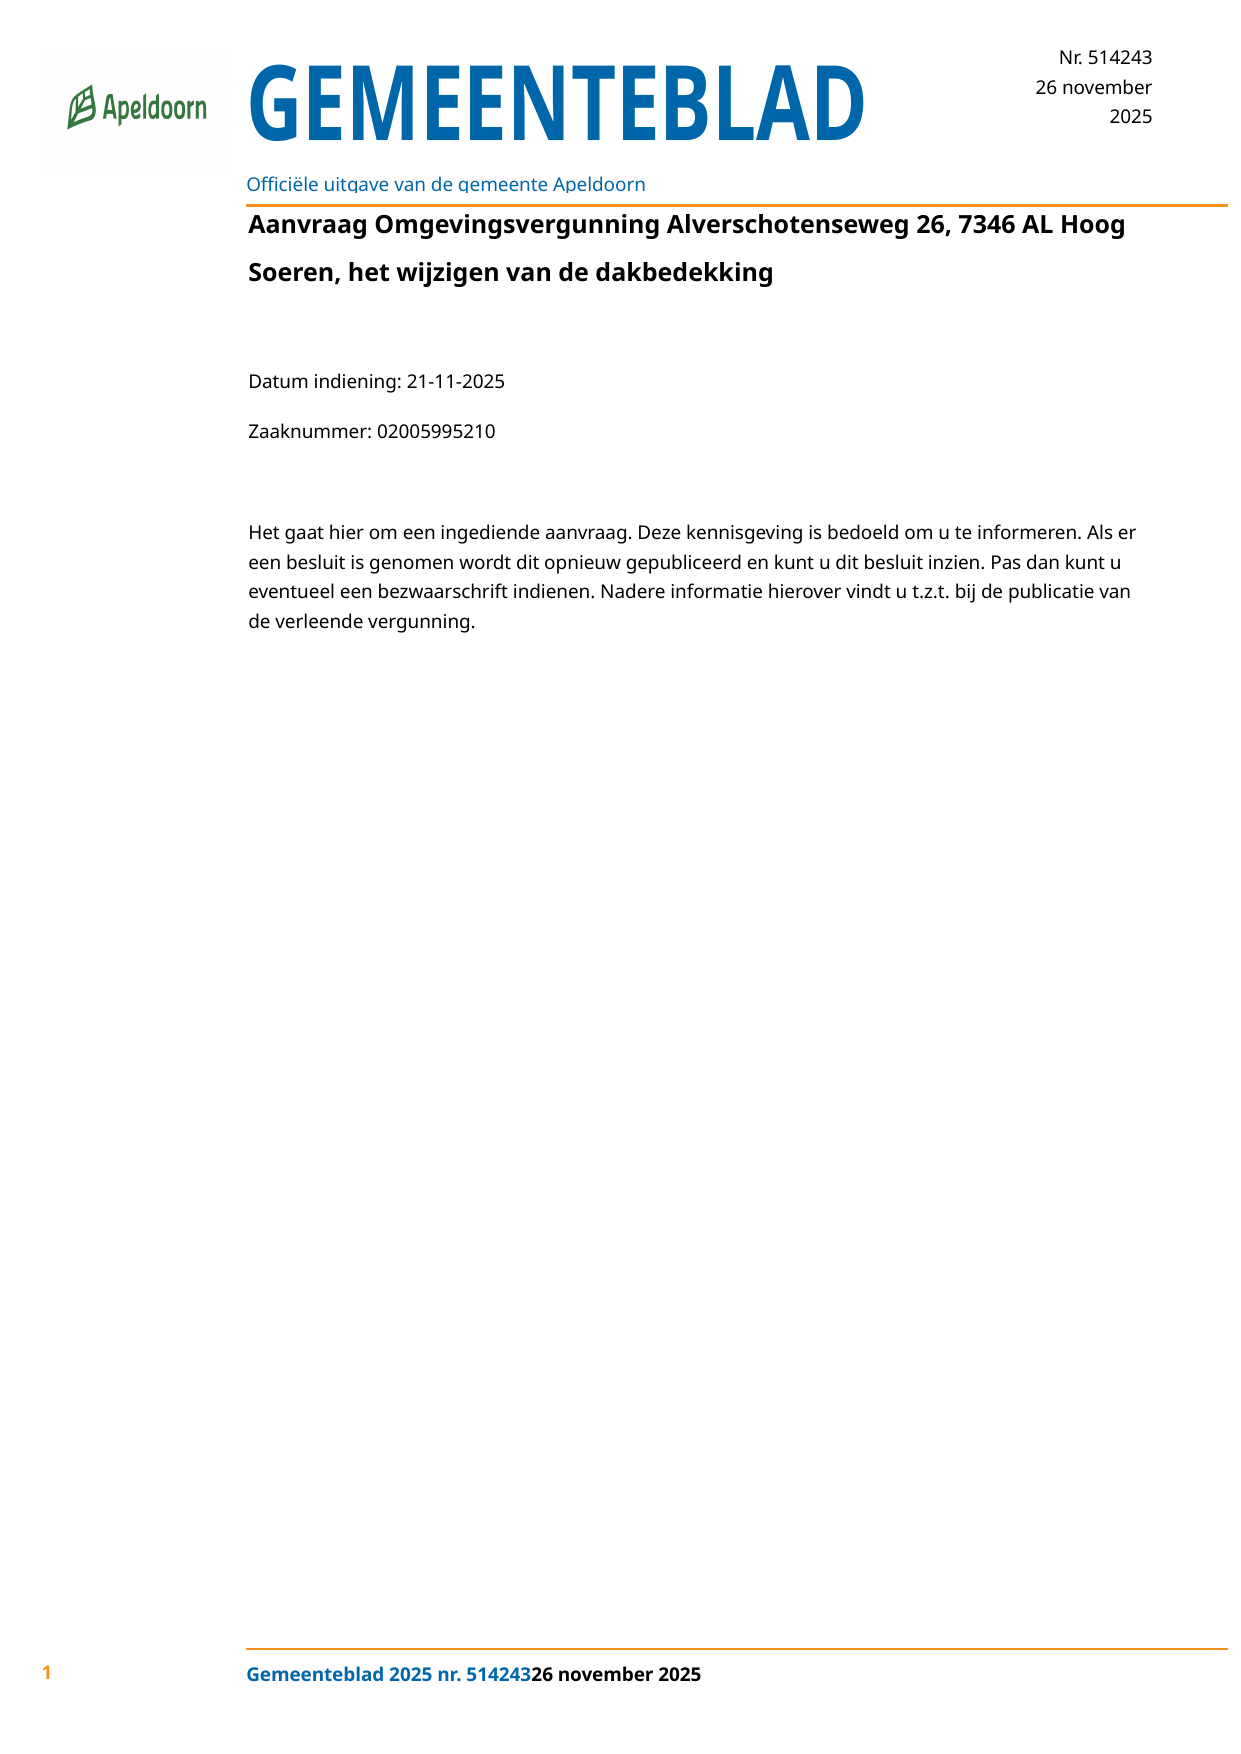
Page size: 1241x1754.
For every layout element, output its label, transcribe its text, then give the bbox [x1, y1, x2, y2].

text Het gaat hier om een ingediende aanvraag. Deze kennisgeving is bedoeld om u te informeren. Als er een besluit is genomen wordt dit opnieuw gepubliceerd en kunt u dit besluit inzien. Pas dan kunt u eventueel een bezwaarschrift indienen. Nadere informatie hierover vindt u t.z.t. bij de publicatie van de verleende vergunning. [248, 519, 1152, 634]
picture [41, 47, 231, 172]
text Zaaknummer: 02005995210 [248, 419, 1152, 444]
text Aanvraag Omgevingsvergunning Alverschotenseweg 26, 7346 AL Hoog Soeren, het wijzigen van de dakbedekking [248, 207, 1152, 288]
text Datum indiening: 21-11-2025 [248, 368, 1152, 394]
